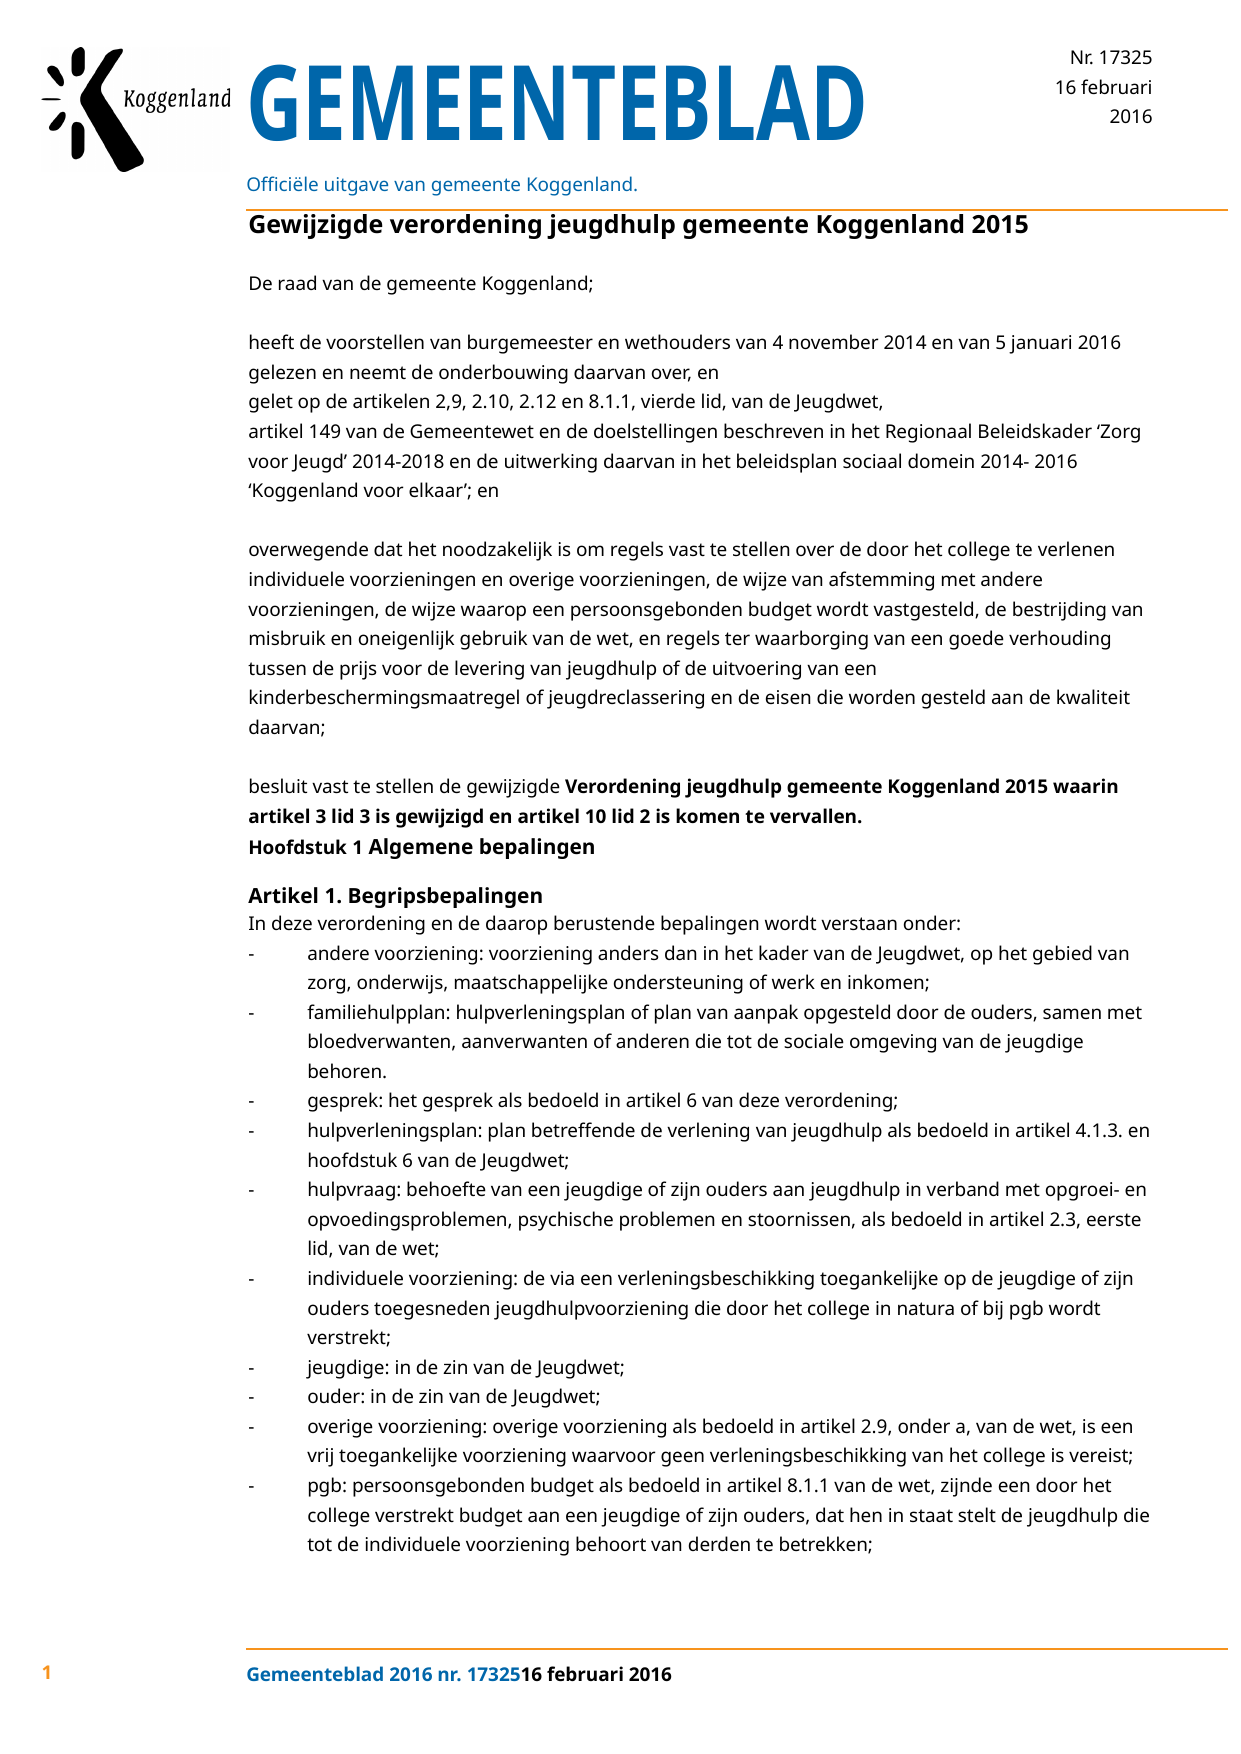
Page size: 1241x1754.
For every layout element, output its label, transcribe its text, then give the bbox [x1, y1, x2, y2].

list individuele voorziening: de via een verleningsbeschikking toegankelijke op de jeugdige of zijn ouders toegesneden jeugdhulpvoorziening die door het college in natura of bij pgb wordt verstrekt; [248, 1265, 1152, 1350]
list overige voorziening: overige voorziening als bedoeld in artikel 2.9, onder a, van de wet, is een vrij toegankelijke voorziening waarvoor geen verleningsbeschikking van het college is vereist; [248, 1413, 1152, 1468]
text artikel 149 van de Gemeentewet en de doelstellingen beschreven in het Regionaal Beleidskader ‘Zorg voor Jeugd’ 2014-2018 en de uitwerking daarvan in het beleidsplan sociaal domein 2014- 2016 ‘Koggenland voor elkaar’; en [248, 418, 1152, 503]
list gesprek: het gesprek als bedoeld in artikel 6 van deze verordening; [248, 1088, 1152, 1113]
list hulpverleningsplan: plan betreffende de verlening van jeugdhulp als bedoeld in artikel 4.1.3. en hoofdstuk 6 van de Jeugdwet; [248, 1117, 1152, 1172]
text overwegende dat het noodzakelijk is om regels vast te stellen over de door het college te verlenen individuele voorzieningen en overige voorzieningen, de wijze van afstemming met andere voorzieningen, de wijze waarop een persoonsgebonden budget wordt vastgesteld, de bestrijding van misbruik en oneigenlijk gebruik van de wet, en regels ter waarborging van een goede verhouding tussen de prijs voor de levering van jeugdhulp of de uitvoering van een kinderbeschermingsmaatregel of jeugdreclassering en de eisen die worden gesteld aan de kwaliteit daarvan; [248, 537, 1152, 740]
text De raad van de gemeente Koggenland; [248, 270, 1152, 296]
list ouder: in de zin van de Jeugdwet; [248, 1383, 1152, 1409]
text Artikel 1. Begripsbepalingen [248, 882, 1152, 910]
list jeugdige: in de zin van de Jeugdwet; [248, 1354, 1152, 1379]
list hulpvraag: behoefte van een jeugdige of zijn ouders aan jeugdhulp in verband met opgroei- en opvoedingsproblemen, psychische problemen en stoornissen, als bedoeld in artikel 2.3, eerste lid, van de wet; [248, 1176, 1152, 1261]
text heeft de voorstellen van burgemeester en wethouders van 4 november 2014 en van 5 januari 2016 gelezen en neemt de onderbouwing daarvan over, en [248, 329, 1152, 385]
text besluit vast te stellen de gewijzigde Verordening jeugdhulp gemeente Koggenland 2015 waarin artikel 3 lid 3 is gewijzigd en artikel 10 lid 2 is komen te vervallen. [248, 773, 1152, 828]
list pgb: persoonsgebonden budget als bedoeld in artikel 8.1.1 van de wet, zijnde een door het college verstrekt budget aan een jeugdige of zijn ouders, dat hen in staat stelt de jeugdhulp die tot de individuele voorziening behoort van derden te betrekken; [248, 1472, 1152, 1557]
text Hoofdstuk 1 Algemene bepalingen [248, 832, 1152, 861]
list familiehulpplan: hulpverleningsplan of plan van aanpak opgesteld door de ouders, samen met bloedverwanten, aanverwanten of anderen die tot de sociale omgeving van de jeugdige behoren. [248, 999, 1152, 1084]
picture [41, 47, 231, 172]
text gelet op de artikelen 2,9, 2.10, 2.12 en 8.1.1, vierde lid, van de Jeugdwet, [248, 389, 1152, 414]
list andere voorziening: voorziening anders dan in het kader van de Jeugdwet, op het gebied van zorg, onderwijs, maatschappelijke ondersteuning of werk en inkomen; [248, 940, 1152, 995]
text In deze verordening en de daarop berustende bepalingen wordt verstaan onder: [248, 910, 1152, 936]
text Gewijzigde verordening jeugdhulp gemeente Koggenland 2015 [248, 211, 1152, 241]
